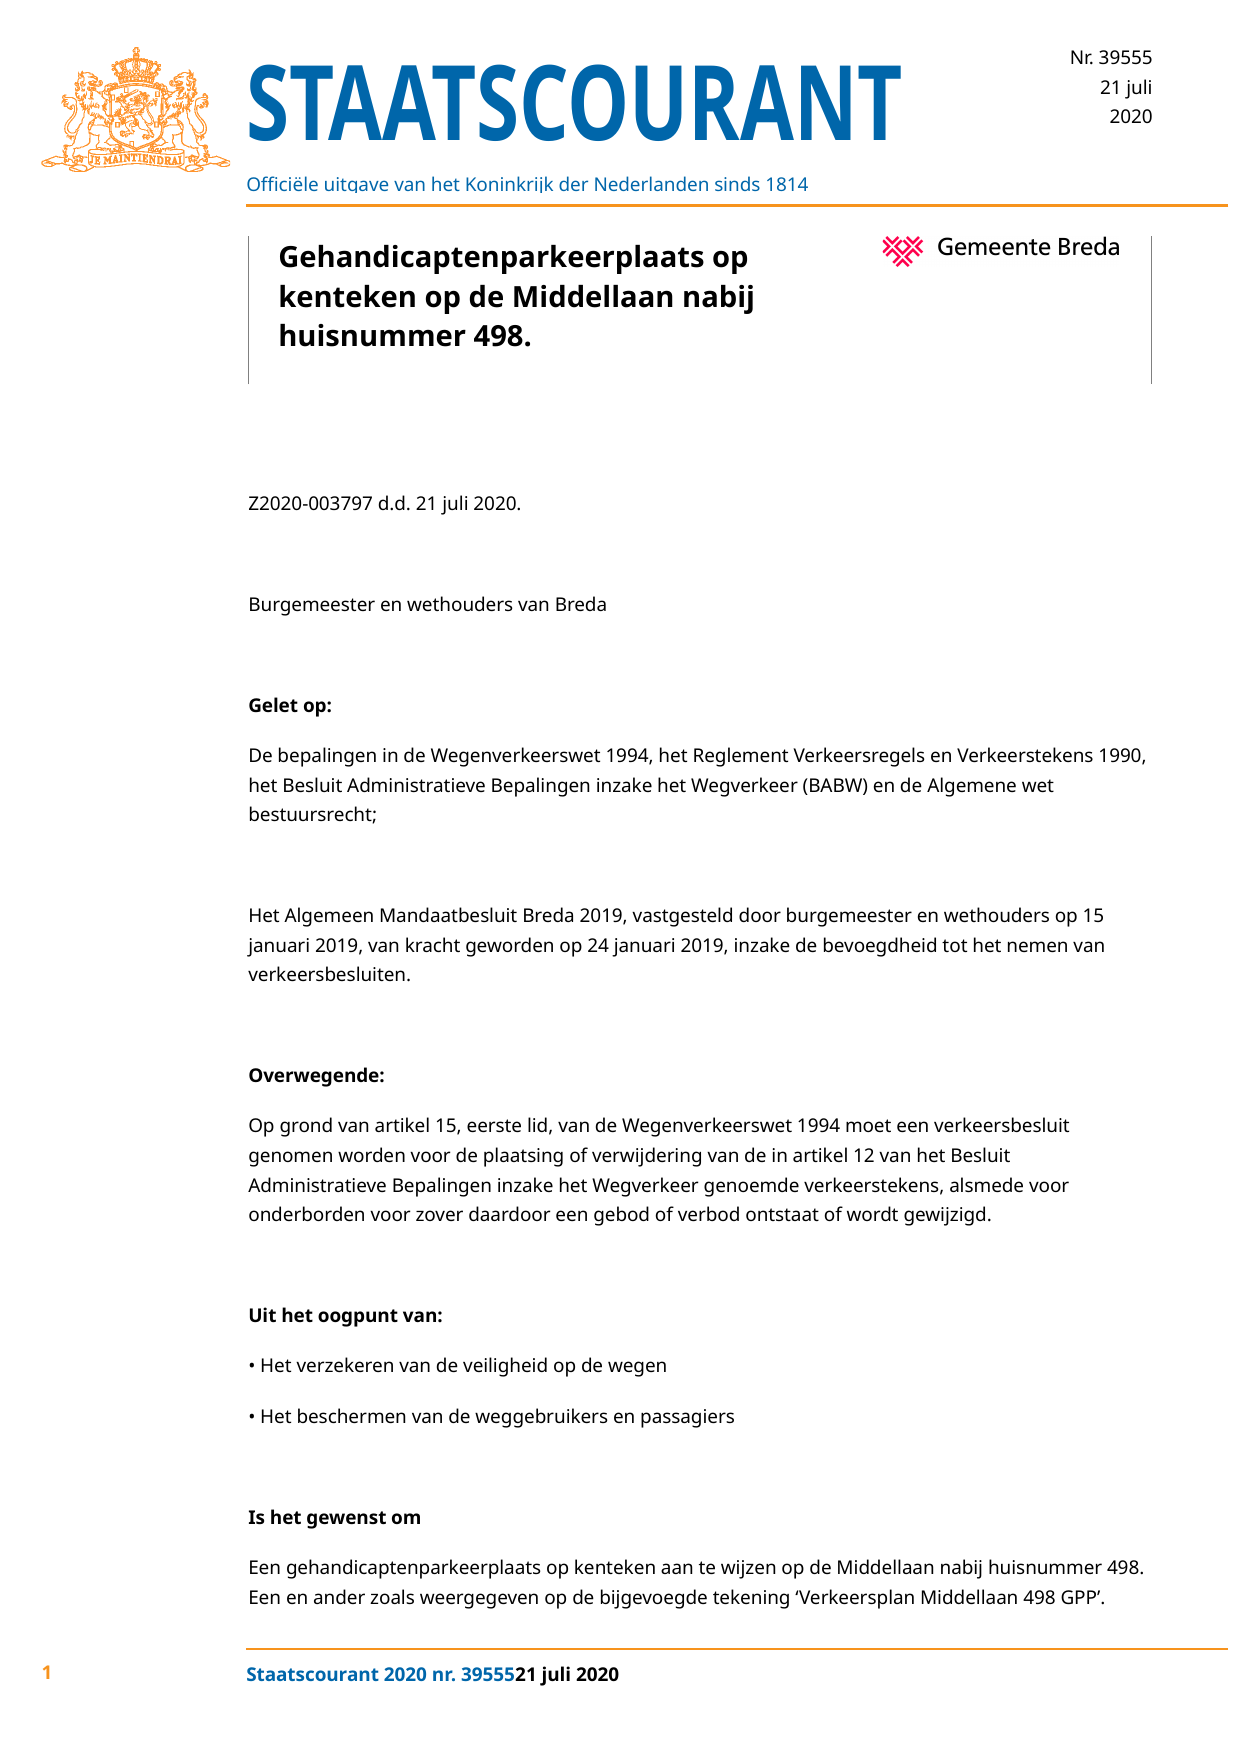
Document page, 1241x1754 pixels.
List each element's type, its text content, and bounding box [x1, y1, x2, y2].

picture [882, 236, 1119, 267]
text Burgemeester en wethouders van Breda [248, 591, 1152, 617]
text Gelet op: [248, 692, 1152, 717]
text Overwegende: [248, 1062, 1152, 1088]
text Is het gewenst om [248, 1504, 1152, 1529]
table_header Gehandicaptenparkeerplaats op kenteken op de Middellaan nabij huisnummer 498. [249, 236, 850, 384]
table_header [850, 236, 1151, 384]
text Op grond van artikel 15, eerste lid, van de Wegenverkeerswet 1994 moet een verkeersbesluit genomen worden voor de plaatsing of verwijdering van de in artikel 12 van het Besluit Administratieve Bepalingen inzake het Wegverkeer genoemde verkeerstekens, alsmede voor onderborden voor zover daardoor een gebod of verbod ontstaat of wordt gewijzigd. [248, 1113, 1152, 1227]
picture [41, 47, 231, 172]
text • Het beschermen van de weggebruikers en passagiers [248, 1403, 1152, 1429]
text Een gehandicaptenparkeerplaats op kenteken aan te wijzen op de Middellaan nabij huisnummer 498. Een en ander zoals weergegeven op de bijgevoegde tekening ‘Verkeersplan Middellaan 498 GPP’. [248, 1554, 1152, 1609]
text Het Algemeen Mandaatbesluit Breda 2019, vastgesteld door burgemeester en wethouders op 15 januari 2019, van kracht geworden op 24 januari 2019, inzake de bevoegdheid tot het nemen van verkeersbesluiten. [248, 902, 1152, 987]
text Z2020-003797 d.d. 21 juli 2020. [248, 490, 1152, 516]
text • Het verzekeren van de veiligheid op de wegen [248, 1353, 1152, 1378]
text De bepalingen in de Wegenverkeerswet 1994, het Reglement Verkeersregels en Verkeerstekens 1990, het Besluit Administratieve Bepalingen inzake het Wegverkeer (BABW) en de Algemene wet bestuursrecht; [248, 742, 1152, 827]
text Uit het oogpunt van: [248, 1302, 1152, 1328]
